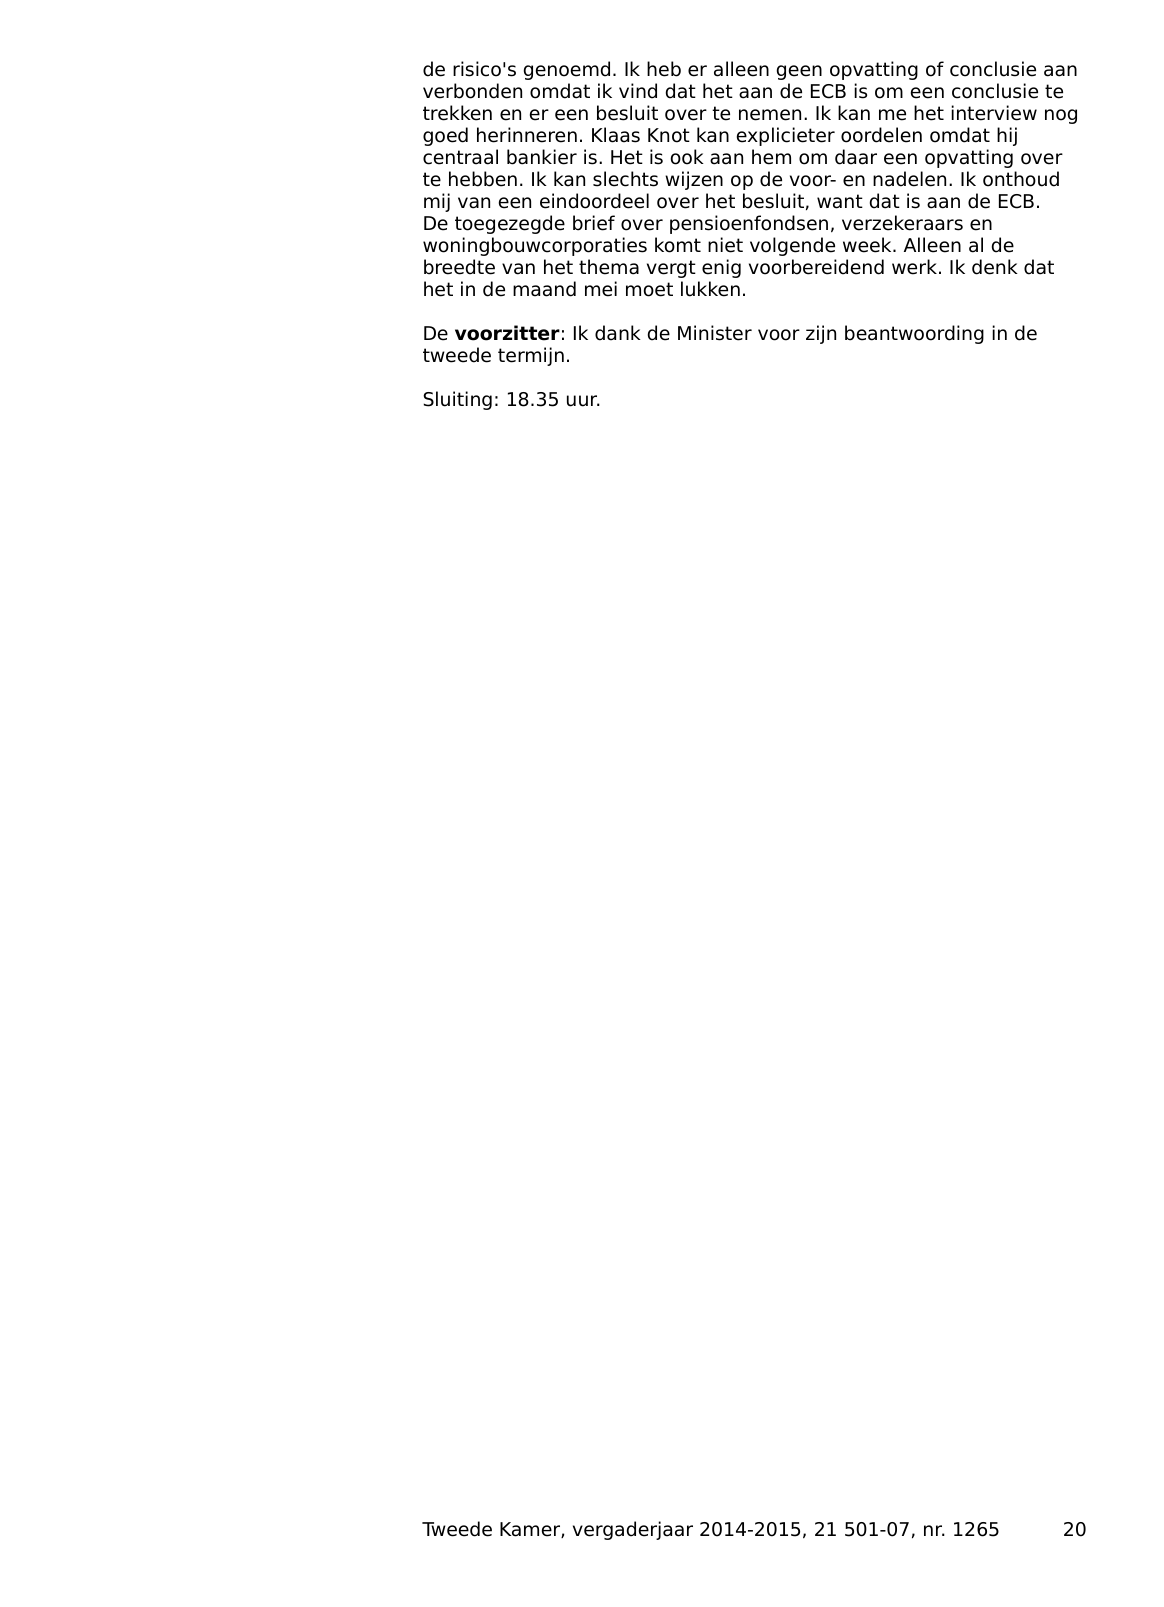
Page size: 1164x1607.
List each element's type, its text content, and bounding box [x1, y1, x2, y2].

text de risico's genoemd. Ik heb er alleen geen opvatting of conclusie aan verbonden omdat ik vind dat het aan de ECB is om een conclusie te trekken en er een besluit over te nemen. Ik kan me het interview nog goed herinneren. Klaas Knot kan explicieter oordelen omdat hij centraal bankier is. Het is ook aan hem om daar een opvatting over te hebben. Ik kan slechts wijzen op de voor- en nadelen. Ik onthoud mij van een eindoordeel over het besluit, want dat is aan de ECB. [422, 59, 1087, 213]
text De toegezegde brief over pensioenfondsen, verzekeraars en woningbouwcorporaties komt niet volgende week. Alleen al de breedte van het thema vergt enig voorbereidend werk. Ik denk dat het in de maand mei moet lukken. [422, 213, 1087, 301]
text De voorzitter: Ik dank de Minister voor zijn beantwoording in de tweede termijn. [422, 323, 1087, 367]
text Sluiting: 18.35 uur. [422, 389, 1087, 411]
